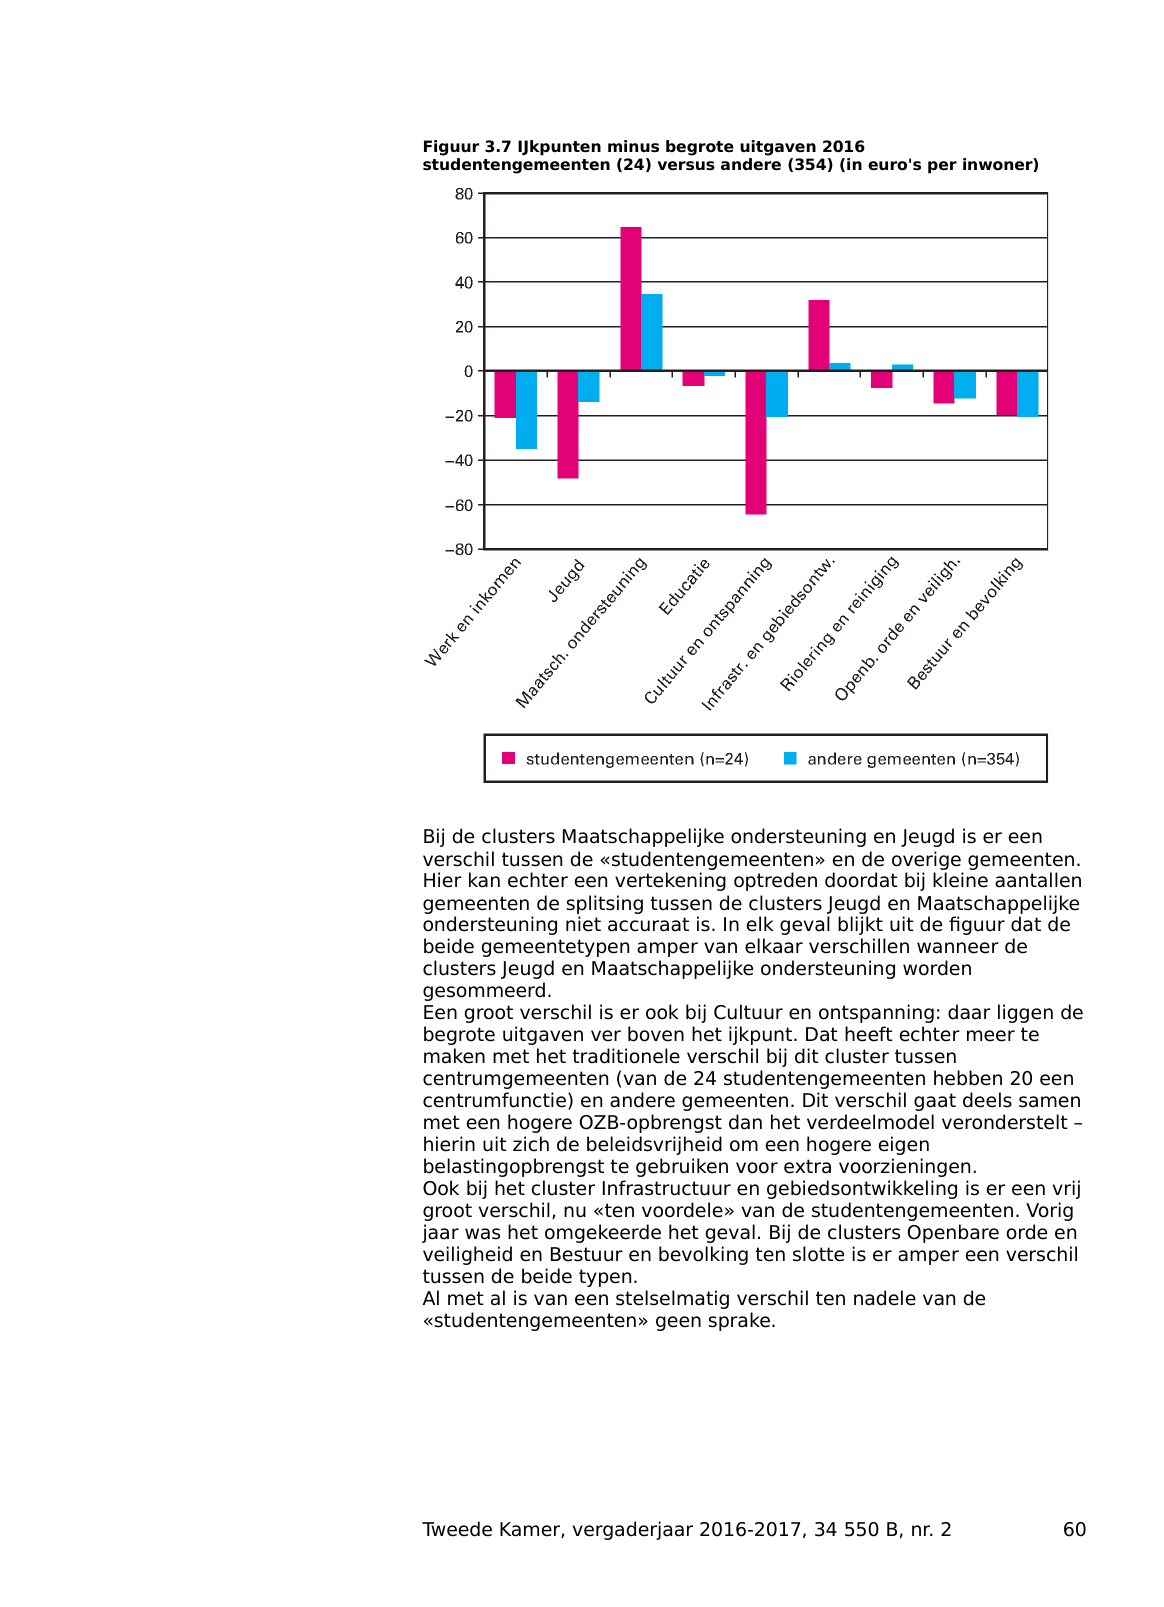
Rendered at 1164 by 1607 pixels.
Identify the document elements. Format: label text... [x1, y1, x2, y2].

text Ook bij het cluster Infrastructuur en gebiedsontwikkeling is er een vrij groot verschil, nu «ten voordele» van de studentengemeenten. Vorig jaar was het omgekeerde het geval. Bij de clusters Openbare orde en veiligheid en Bestuur en bevolking ten slotte is er amper een verschil tussen de beide typen. [422, 1178, 1087, 1288]
text Al met al is van een stelselmatig verschil ten nadele van de «studentengemeenten» geen sprake. [422, 1288, 1087, 1332]
text Een groot verschil is er ook bij Cultuur en ontspanning: daar liggen de begrote uitgaven ver boven het ijkpunt. Dat heeft echter meer te maken met het traditionele verschil bij dit cluster tussen centrumgemeenten (van de 24 studentengemeenten hebben 20 een centrumfunctie) en andere gemeenten. Dit verschil gaat deels samen met een hogere OZB-opbrengst dan het verdeelmodel veronderstelt – hierin uit zich de beleidsvrijheid om een hogere eigen belastingopbrengst te gebruiken voor extra voorzieningen. [422, 1002, 1087, 1178]
picture [422, 185, 1049, 783]
text Figuur 3.7 IJkpunten minus begrote uitgaven 2016 studentengemeenten (24) versus andere (354) (in euro's per inwoner) [422, 138, 1048, 174]
text Bij de clusters Maatschappelijke ondersteuning en Jeugd is er een verschil tussen de «studentengemeenten» en de overige gemeenten. Hier kan echter een vertekening optreden doordat bij kleine aantallen gemeenten de splitsing tussen de clusters Jeugd en Maatschappelijke ondersteuning niet accuraat is. In elk geval blijkt uit de figuur dat de beide gemeentetypen amper van elkaar verschillen wanneer de clusters Jeugd en Maatschappelijke ondersteuning worden gesommeerd. [422, 826, 1087, 1002]
